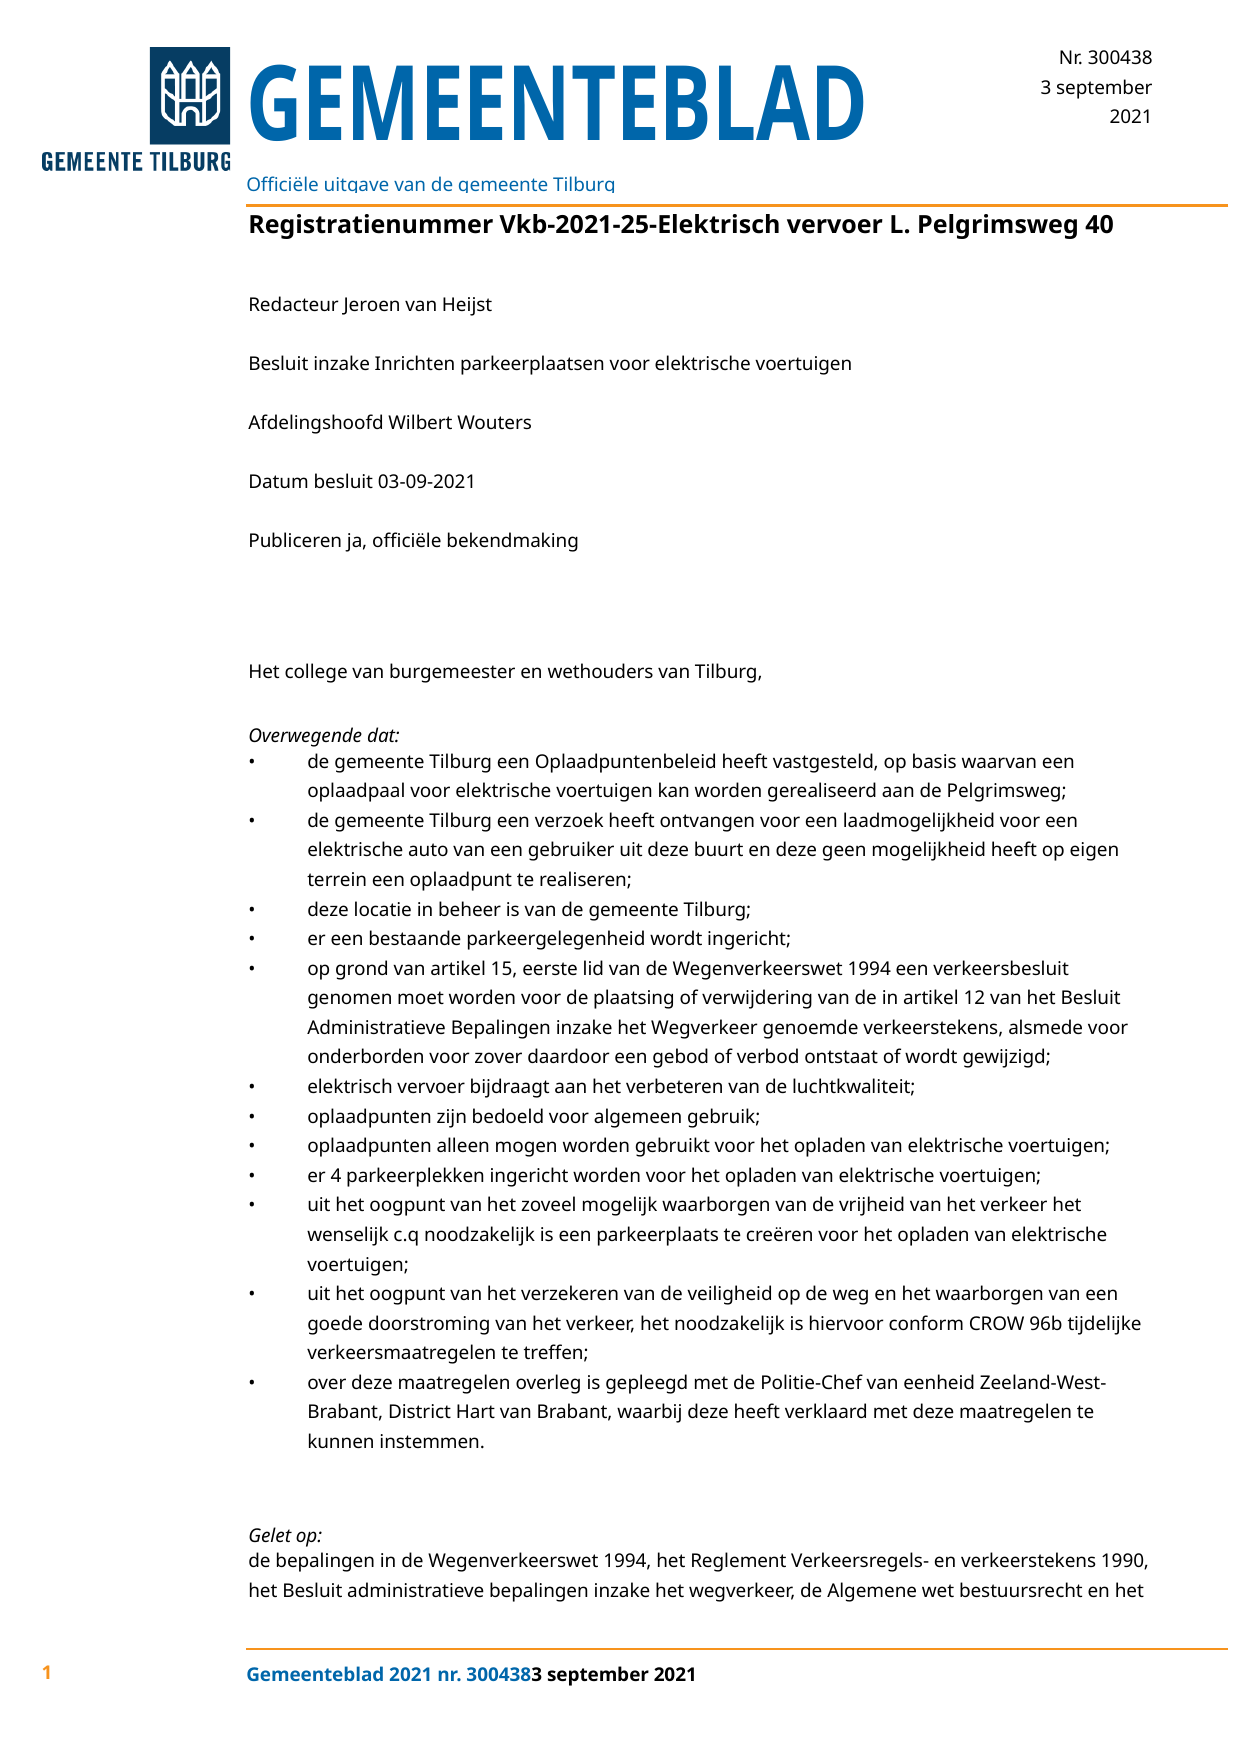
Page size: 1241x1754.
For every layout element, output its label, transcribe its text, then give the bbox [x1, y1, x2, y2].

text Het college van burgemeester en wethouders van Tilburg, [248, 658, 1152, 684]
list de gemeente Tilburg een Oplaadpuntenbeleid heeft vastgesteld, op basis waarvan een oplaadpaal voor elektrische voertuigen kan worden gerealiseerd aan de Pelgrimsweg; [248, 748, 1152, 803]
text Publiceren ja, officiële bekendmaking [248, 528, 1152, 553]
list elektrisch vervoer bijdraagt aan het verbeteren van de luchtkwaliteit; [248, 1073, 1152, 1099]
text Besluit inzake Inrichten parkeerplaatsen voor elektrische voertuigen [248, 350, 1152, 376]
list er een bestaande parkeergelegenheid wordt ingericht; [248, 925, 1152, 951]
text Registratienummer Vkb-2021-25-Elektrisch vervoer L. Pelgrimsweg 40 [248, 207, 1152, 241]
list op grond van artikel 15, eerste lid van de Wegenverkeerswet 1994 een verkeersbesluit genomen moet worden voor de plaatsing of verwijdering van de in artikel 12 van het Besluit Administratieve Bepalingen inzake het Wegverkeer genoemde verkeerstekens, alsmede voor onderborden voor zover daardoor een gebod of verbod ontstaat of wordt gewijzigd; [248, 955, 1152, 1069]
list deze locatie in beheer is van de gemeente Tilburg; [248, 896, 1152, 921]
list de gemeente Tilburg een verzoek heeft ontvangen voor een laadmogelijkheid voor een elektrische auto van een gebruiker uit deze buurt en deze geen mogelijkheid heeft op eigen terrein een oplaadpunt te realiseren; [248, 807, 1152, 892]
text Redacteur Jeroen van Heijst [248, 291, 1152, 317]
text Afdelingshoofd Wilbert Wouters [248, 409, 1152, 435]
list over deze maatregelen overleg is gepleegd met de Politie-Chef van eenheid Zeeland-West-Brabant, District Hart van Brabant, waarbij deze heeft verklaard met deze maatregelen te kunnen instemmen. [248, 1369, 1152, 1454]
text Overwegende dat: [248, 722, 1152, 748]
picture [41, 47, 231, 172]
text Gelet op: [248, 1522, 1152, 1547]
text Datum besluit 03-09-2021 [248, 468, 1152, 494]
list oplaadpunten alleen mogen worden gebruikt voor het opladen van elektrische voertuigen; [248, 1132, 1152, 1158]
list oplaadpunten zijn bedoeld voor algemeen gebruik; [248, 1103, 1152, 1128]
text de bepalingen in de Wegenverkeerswet 1994, het Reglement Verkeersregels- en verkeerstekens 1990, het Besluit administratieve bepalingen inzake het wegverkeer, de Algemene wet bestuursrecht en het [248, 1547, 1152, 1603]
list uit het oogpunt van het zoveel mogelijk waarborgen van de vrijheid van het verkeer het wenselijk c.q noodzakelijk is een parkeerplaats te creëren voor het opladen van elektrische voertuigen; [248, 1192, 1152, 1276]
list uit het oogpunt van het verzekeren van de veiligheid op de weg en het waarborgen van een goede doorstroming van het verkeer, het noodzakelijk is hiervoor conform CROW 96b tijdelijke verkeersmaatregelen te treffen; [248, 1280, 1152, 1365]
list er 4 parkeerplekken ingericht worden voor het opladen van elektrische voertuigen; [248, 1162, 1152, 1188]
